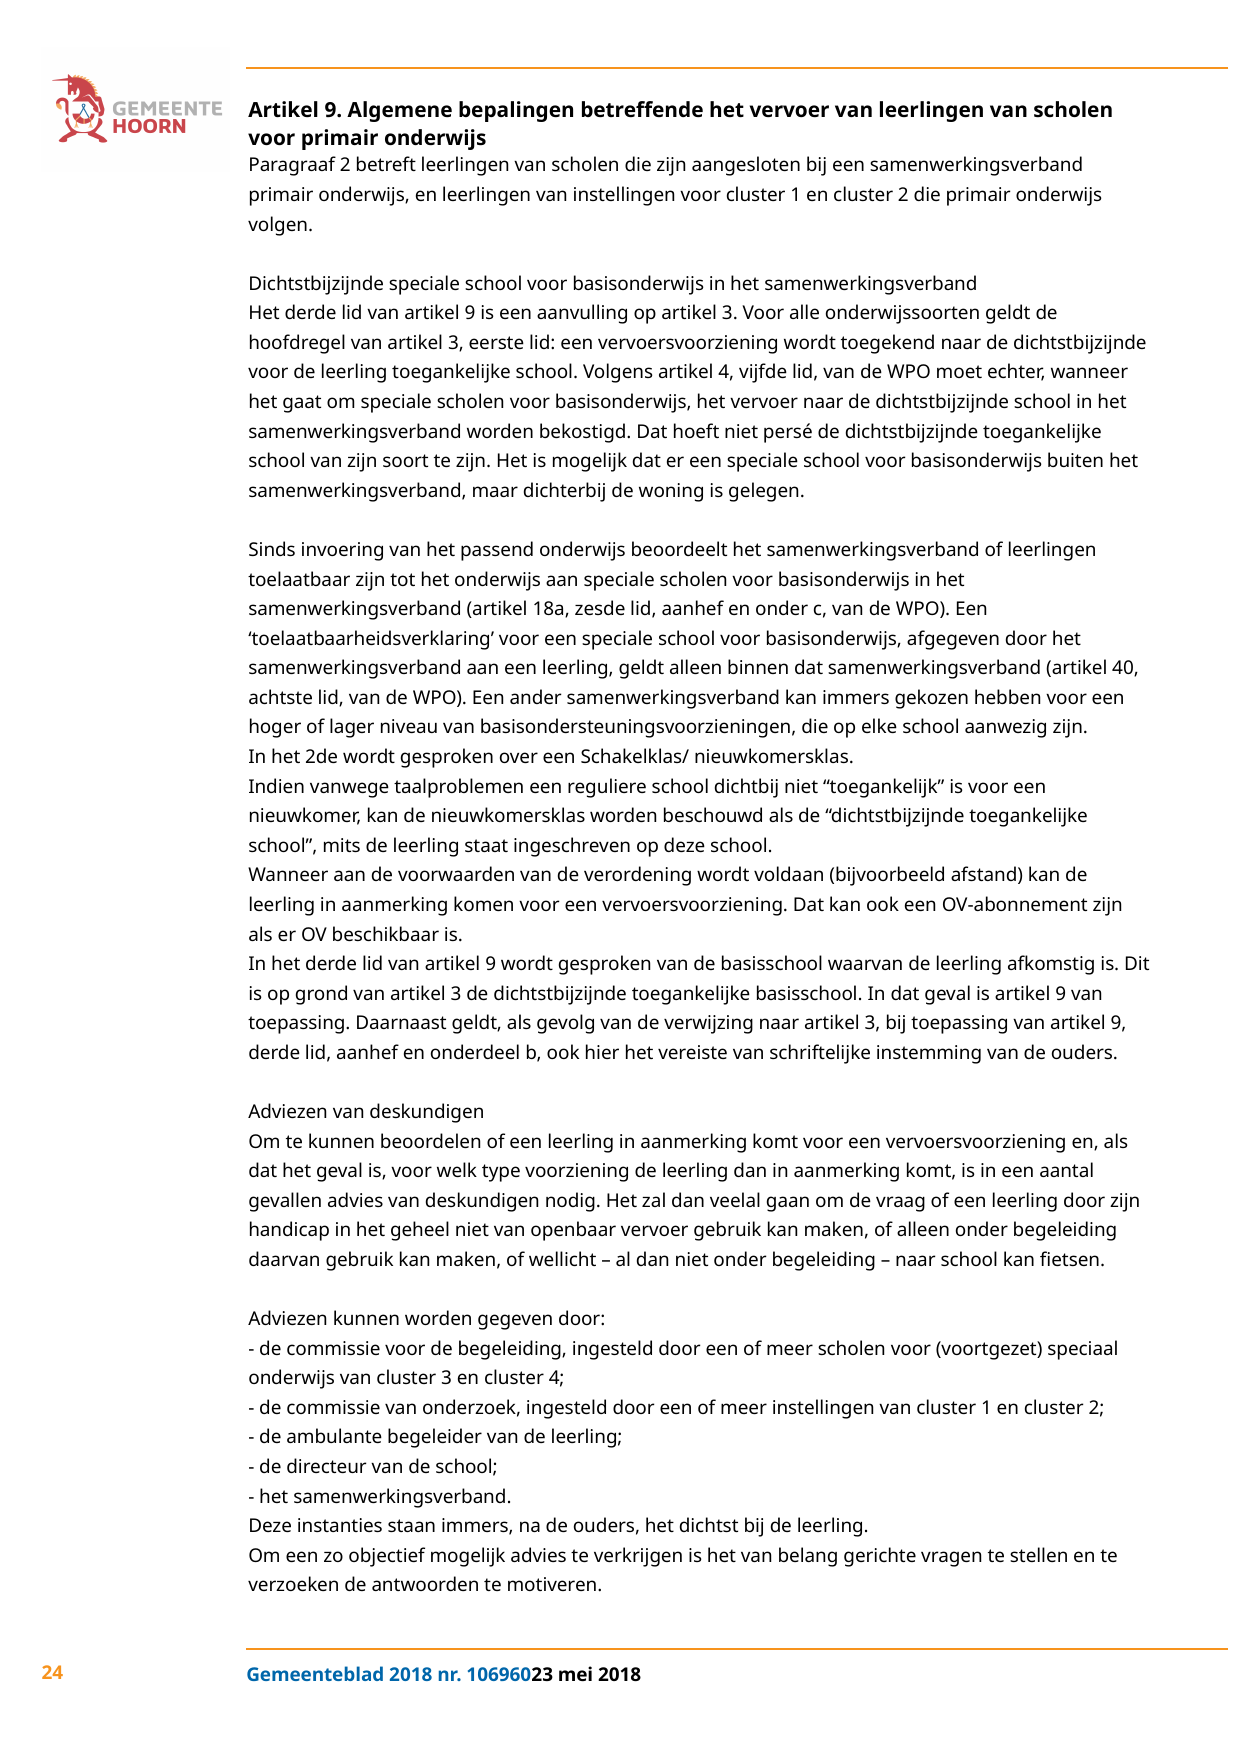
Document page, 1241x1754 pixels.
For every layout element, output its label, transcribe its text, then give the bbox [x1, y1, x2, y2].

text - de directeur van de school; [248, 1453, 1152, 1479]
text Om een zo objectief mogelijk advies te verkrijgen is het van belang gerichte vragen te stellen en te verzoeken de antwoorden te motiveren. [248, 1542, 1152, 1597]
text - de ambulante begeleider van de leerling; [248, 1424, 1152, 1449]
text In het 2de wordt gesproken over een Schakelklas/ nieuwkomersklas. [248, 743, 1152, 769]
text Het derde lid van artikel 9 is een aanvulling op artikel 3. Voor alle onderwijssoorten geldt de hoofdregel van artikel 3, eerste lid: een vervoersvoorziening wordt toegekend naar de dichtstbijzijnde voor de leerling toegankelijke school. Volgens artikel 4, vijfde lid, van de WPO moet echter, wanneer het gaat om speciale scholen voor basisonderwijs, het vervoer naar de dichtstbijzijnde school in het samenwerkingsverband worden bekostigd. Dat hoeft niet persé de dichtstbijzijnde toegankelijke school van zijn soort te zijn. Het is mogelijk dat er een speciale school voor basisonderwijs buiten het samenwerkingsverband, maar dichterbij de woning is gelegen. [248, 299, 1152, 503]
text Indien vanwege taalproblemen een reguliere school dichtbij niet “toegankelijk” is voor een nieuwkomer, kan de nieuwkomersklas worden beschouwd als de “dichtstbijzijnde toegankelijke school”, mits de leerling staat ingeschreven op deze school. [248, 773, 1152, 858]
text Adviezen van deskundigen [248, 1098, 1152, 1124]
text In het derde lid van artikel 9 wordt gesproken van de basisschool waarvan de leerling afkomstig is. Dit is op grond van artikel 3 de dichtstbijzijnde toegankelijke basisschool. In dat geval is artikel 9 van toepassing. Daarnaast geldt, als gevolg van de verwijzing naar artikel 3, bij toepassing van artikel 9, derde lid, aanhef en onderdeel b, ook hier het vereiste van schriftelijke instemming van de ouders. [248, 950, 1152, 1065]
text Dichtstbijzijnde speciale school voor basisonderwijs in het samenwerkingsverband [248, 270, 1152, 296]
text - het samenwerkingsverband. [248, 1483, 1152, 1509]
text Adviezen kunnen worden gegeven door: [248, 1305, 1152, 1331]
text Deze instanties staan immers, na de ouders, het dichtst bij de leerling. [248, 1512, 1152, 1538]
text - de commissie voor de begeleiding, ingesteld door een of meer scholen voor (voortgezet) speciaal onderwijs van cluster 3 en cluster 4; [248, 1335, 1152, 1390]
text Paragraaf 2 betreft leerlingen van scholen die zijn aangesloten bij een samenwerkingsverband primair onderwijs, en leerlingen van instellingen voor cluster 1 en cluster 2 die primair onderwijs volgen. [248, 152, 1152, 237]
picture [41, 47, 231, 172]
text - de commissie van onderzoek, ingesteld door een of meer instellingen van cluster 1 en cluster 2; [248, 1394, 1152, 1420]
text Sinds invoering van het passend onderwijs beoordeelt het samenwerkingsverband of leerlingen toelaatbaar zijn tot het onderwijs aan speciale scholen voor basisonderwijs in het samenwerkingsverband (artikel 18a, zesde lid, aanhef en onder c, van de WPO). Een ‘toelaatbaarheidsverklaring’ voor een speciale school voor basisonderwijs, afgegeven door het samenwerkingsverband aan een leerling, geldt alleen binnen dat samenwerkingsverband (artikel 40, achtste lid, van de WPO). Een ander samenwerkingsverband kan immers gekozen hebben voor een hoger of lager niveau van basisondersteuningsvoorzieningen, die op elke school aanwezig zijn. [248, 536, 1152, 739]
text Artikel 9. Algemene bepalingen betreffende het vervoer van leerlingen van scholen voor primair onderwijs [248, 95, 1152, 152]
text Wanneer aan de voorwaarden van de verordening wordt voldaan (bijvoorbeeld afstand) kan de leerling in aanmerking komen voor een vervoersvoorziening. Dat kan ook een OV-abonnement zijn als er OV beschikbaar is. [248, 862, 1152, 947]
text Om te kunnen beoordelen of een leerling in aanmerking komt voor een vervoersvoorziening en, als dat het geval is, voor welk type voorziening de leerling dan in aanmerking komt, is in een aantal gevallen advies van deskundigen nodig. Het zal dan veelal gaan om de vraag of een leerling door zijn handicap in het geheel niet van openbaar vervoer gebruik kan maken, of alleen onder begeleiding daarvan gebruik kan maken, of wellicht – al dan niet onder begeleiding – naar school kan fietsen. [248, 1128, 1152, 1272]
